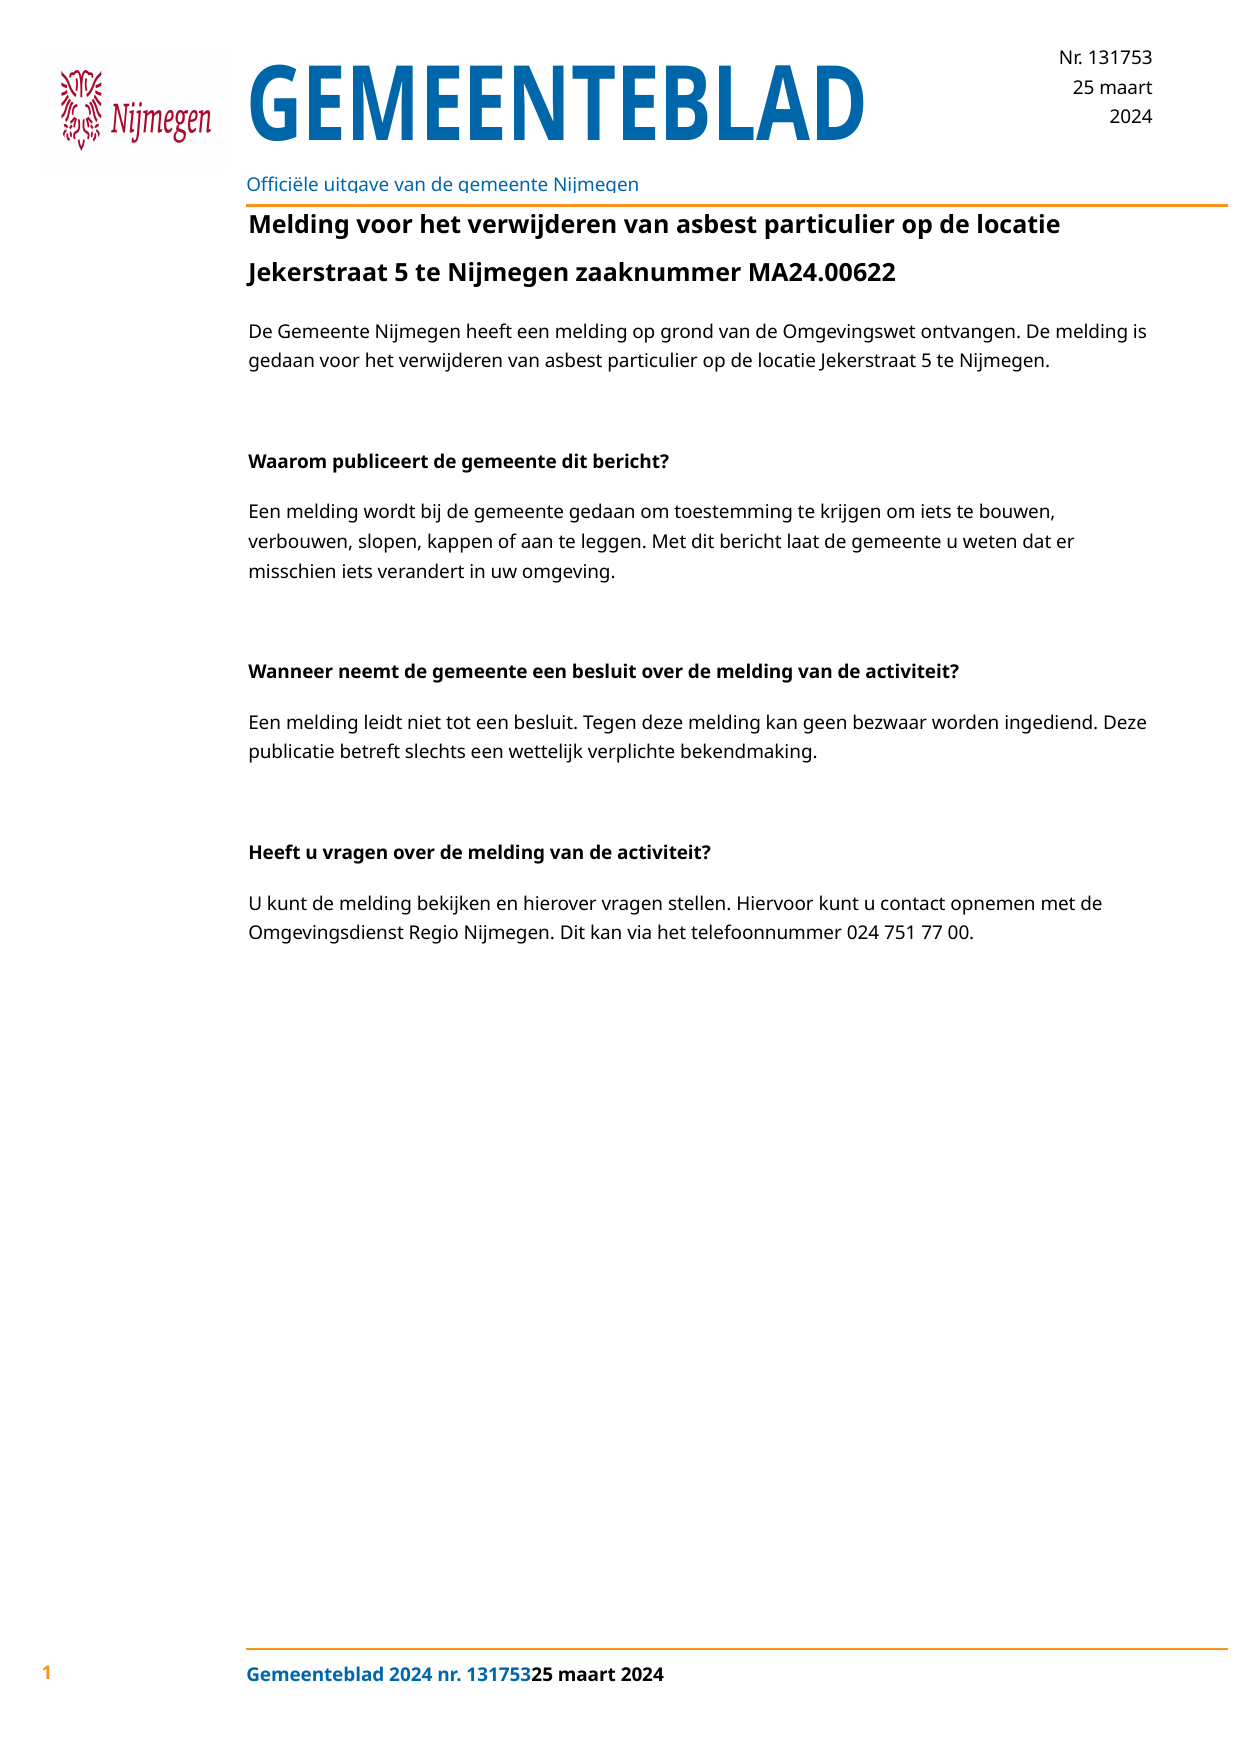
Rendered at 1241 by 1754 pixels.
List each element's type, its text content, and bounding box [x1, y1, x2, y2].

text Melding voor het verwijderen van asbest particulier op de locatie Jekerstraat 5 te Nijmegen zaaknummer MA24.00622 [248, 207, 1152, 288]
text Een melding wordt bij de gemeente gedaan om toestemming te krijgen om iets te bouwen, verbouwen, slopen, kappen of aan te leggen. Met dit bericht laat de gemeente u weten dat er misschien iets verandert in uw omgeving. [248, 499, 1152, 584]
text Heeft u vragen over de melding van de activiteit? [248, 839, 1152, 865]
text De Gemeente Nijmegen heeft een melding op grond van de Omgevingswet ontvangen. De melding is gedaan voor het verwijderen van asbest particulier op de locatie Jekerstraat 5 te Nijmegen. [248, 318, 1152, 373]
picture [41, 47, 231, 172]
text Een melding leidt niet tot een besluit. Tegen deze melding kan geen bezwaar worden ingediend. Deze publicatie betreft slechts een wettelijk verplichte bekendmaking. [248, 709, 1152, 764]
text U kunt de melding bekijken en hierover vragen stellen. Hiervoor kunt u contact opnemen met de Omgevingsdienst Regio Nijmegen. Dit kan via het telefoonnummer 024 751 77 00. [248, 890, 1152, 945]
text Wanneer neemt de gemeente een besluit over de melding van de activiteit? [248, 659, 1152, 684]
text Waarom publiceert de gemeente dit bericht? [248, 448, 1152, 474]
